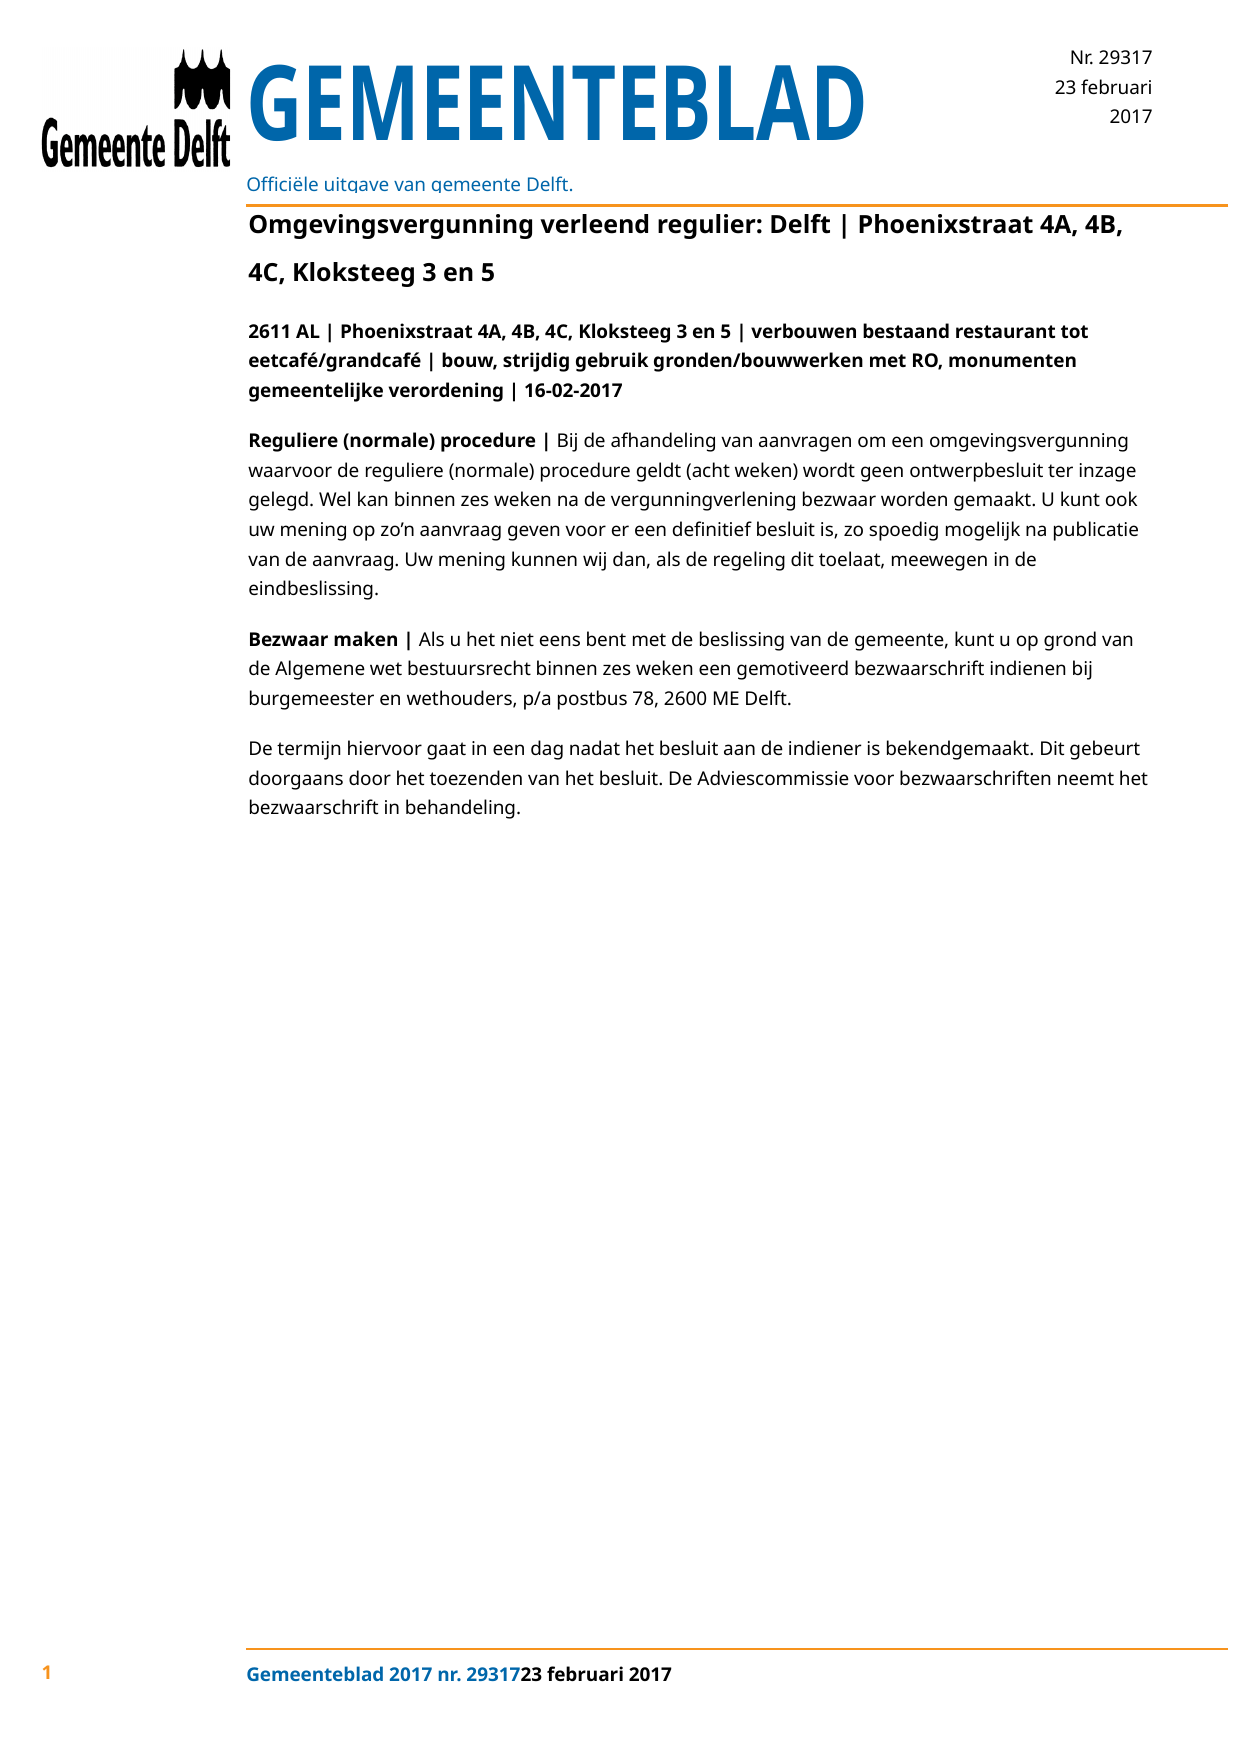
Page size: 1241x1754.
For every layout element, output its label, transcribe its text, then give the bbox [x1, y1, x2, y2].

text Omgevingsvergunning verleend regulier: Delft | Phoenixstraat 4A, 4B, 4C, Kloksteeg 3 en 5 [248, 207, 1152, 288]
picture [41, 47, 231, 172]
text 2611 AL | Phoenixstraat 4A, 4B, 4C, Kloksteeg 3 en 5 | verbouwen bestaand restaurant tot eetcafé/grandcafé | bouw, strijdig gebruik gronden/bouwwerken met RO, monumenten gemeentelijke verordening | 16-02-2017 [248, 318, 1152, 403]
text De termijn hiervoor gaat in een dag nadat het besluit aan de indiener is bekendgemaakt. Dit gebeurt doorgaans door het toezenden van het besluit. De Adviescommissie voor bezwaarschriften neemt het bezwaarschrift in behandeling. [248, 735, 1152, 820]
text Bezwaar maken | Als u het niet eens bent met de beslissing van de gemeente, kunt u op grond van de Algemene wet bestuursrecht binnen zes weken een gemotiveerd bezwaarschrift indienen bij burgemeester en wethouders, p/a postbus 78, 2600 ME Delft. [248, 626, 1152, 711]
text Reguliere (normale) procedure | Bij de afhandeling van aanvragen om een omgevingsvergunning waarvoor de reguliere (normale) procedure geldt (acht weken) wordt geen ontwerpbesluit ter inzage gelegd. Wel kan binnen zes weken na de vergunningverlening bezwaar worden gemaakt. U kunt ook uw mening op zo’n aanvraag geven voor er een definitief besluit is, zo spoedig mogelijk na publicatie van de aanvraag. Uw mening kunnen wij dan, als de regeling dit toelaat, meewegen in de eindbeslissing. [248, 427, 1152, 601]
